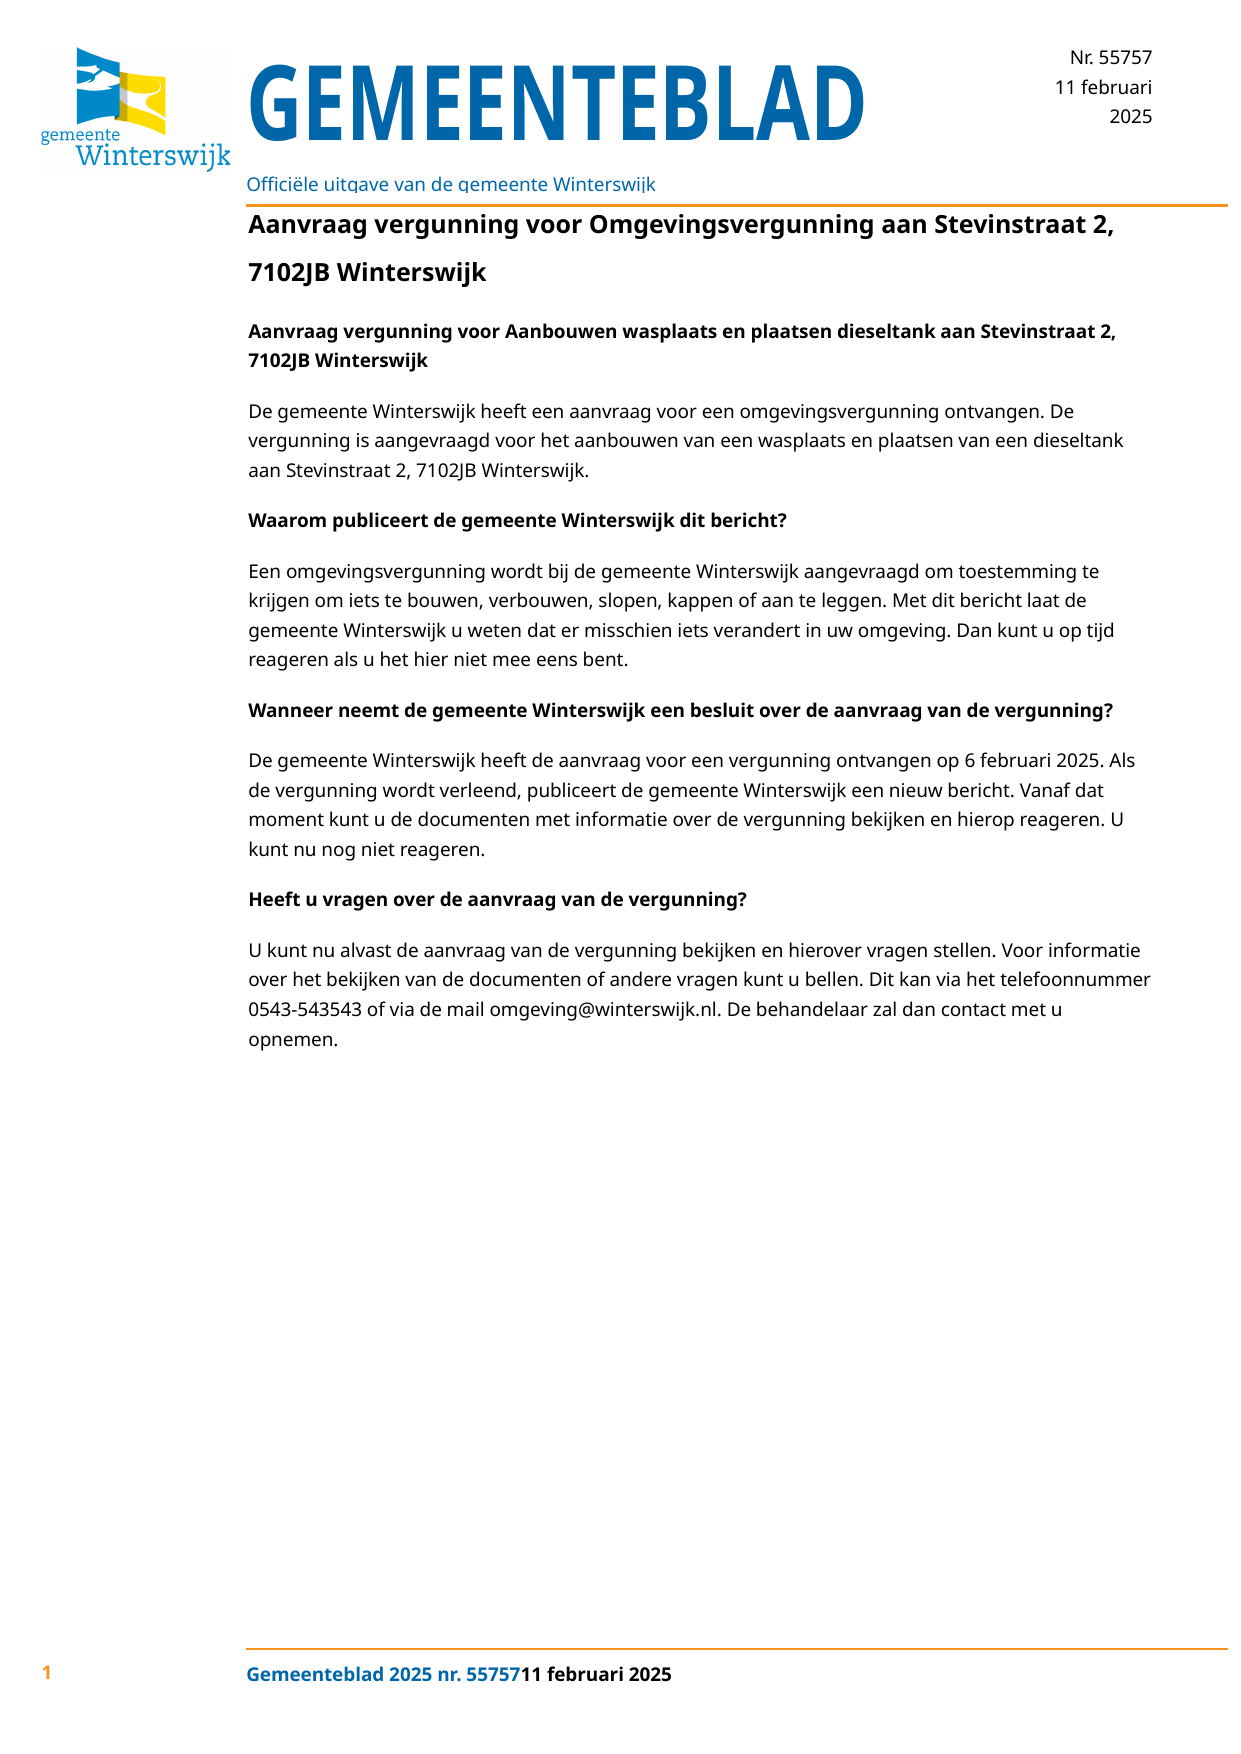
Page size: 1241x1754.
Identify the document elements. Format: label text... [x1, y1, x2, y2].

text Aanvraag vergunning voor Aanbouwen wasplaats en plaatsen dieseltank aan Stevinstraat 2, 7102JB Winterswijk [248, 318, 1152, 373]
text Een omgevingsvergunning wordt bij de gemeente Winterswijk aangevraagd om toestemming te krijgen om iets te bouwen, verbouwen, slopen, kappen of aan te leggen. Met dit bericht laat de gemeente Winterswijk u weten dat er misschien iets verandert in uw omgeving. Dan kunt u op tijd reageren als u het hier niet mee eens bent. [248, 558, 1152, 672]
text Aanvraag vergunning voor Omgevingsvergunning aan Stevinstraat 2, 7102JB Winterswijk [248, 207, 1152, 288]
picture [225, 153, 231, 162]
text De gemeente Winterswijk heeft een aanvraag voor een omgevingsvergunning ontvangen. De vergunning is aangevraagd voor het aanbouwen van een wasplaats en plaatsen van een dieseltank aan Stevinstraat 2, 7102JB Winterswijk. [248, 398, 1152, 483]
text Waarom publiceert de gemeente Winterswijk dit bericht? [248, 507, 1152, 533]
text Wanneer neemt de gemeente Winterswijk een besluit over de aanvraag van de vergunning? [248, 697, 1152, 723]
picture [41, 47, 231, 172]
text U kunt nu alvast de aanvraag van de vergunning bekijken en hierover vragen stellen. Voor informatie over het bekijken van de documenten of andere vragen kunt u bellen. Dit kan via het telefoonnummer 0543-543543 of via de mail omgeving@winterswijk.nl. De behandelaar zal dan contact met u opnemen. [248, 937, 1152, 1052]
text Heeft u vragen over de aanvraag van de vergunning? [248, 887, 1152, 912]
text De gemeente Winterswijk heeft de aanvraag voor een vergunning ontvangen op 6 februari 2025. Als de vergunning wordt verleend, publiceert de gemeente Winterswijk een nieuw bericht. Vanaf dat moment kunt u de documenten met informatie over de vergunning bekijken en hierop reageren. U kunt nu nog niet reageren. [248, 747, 1152, 862]
